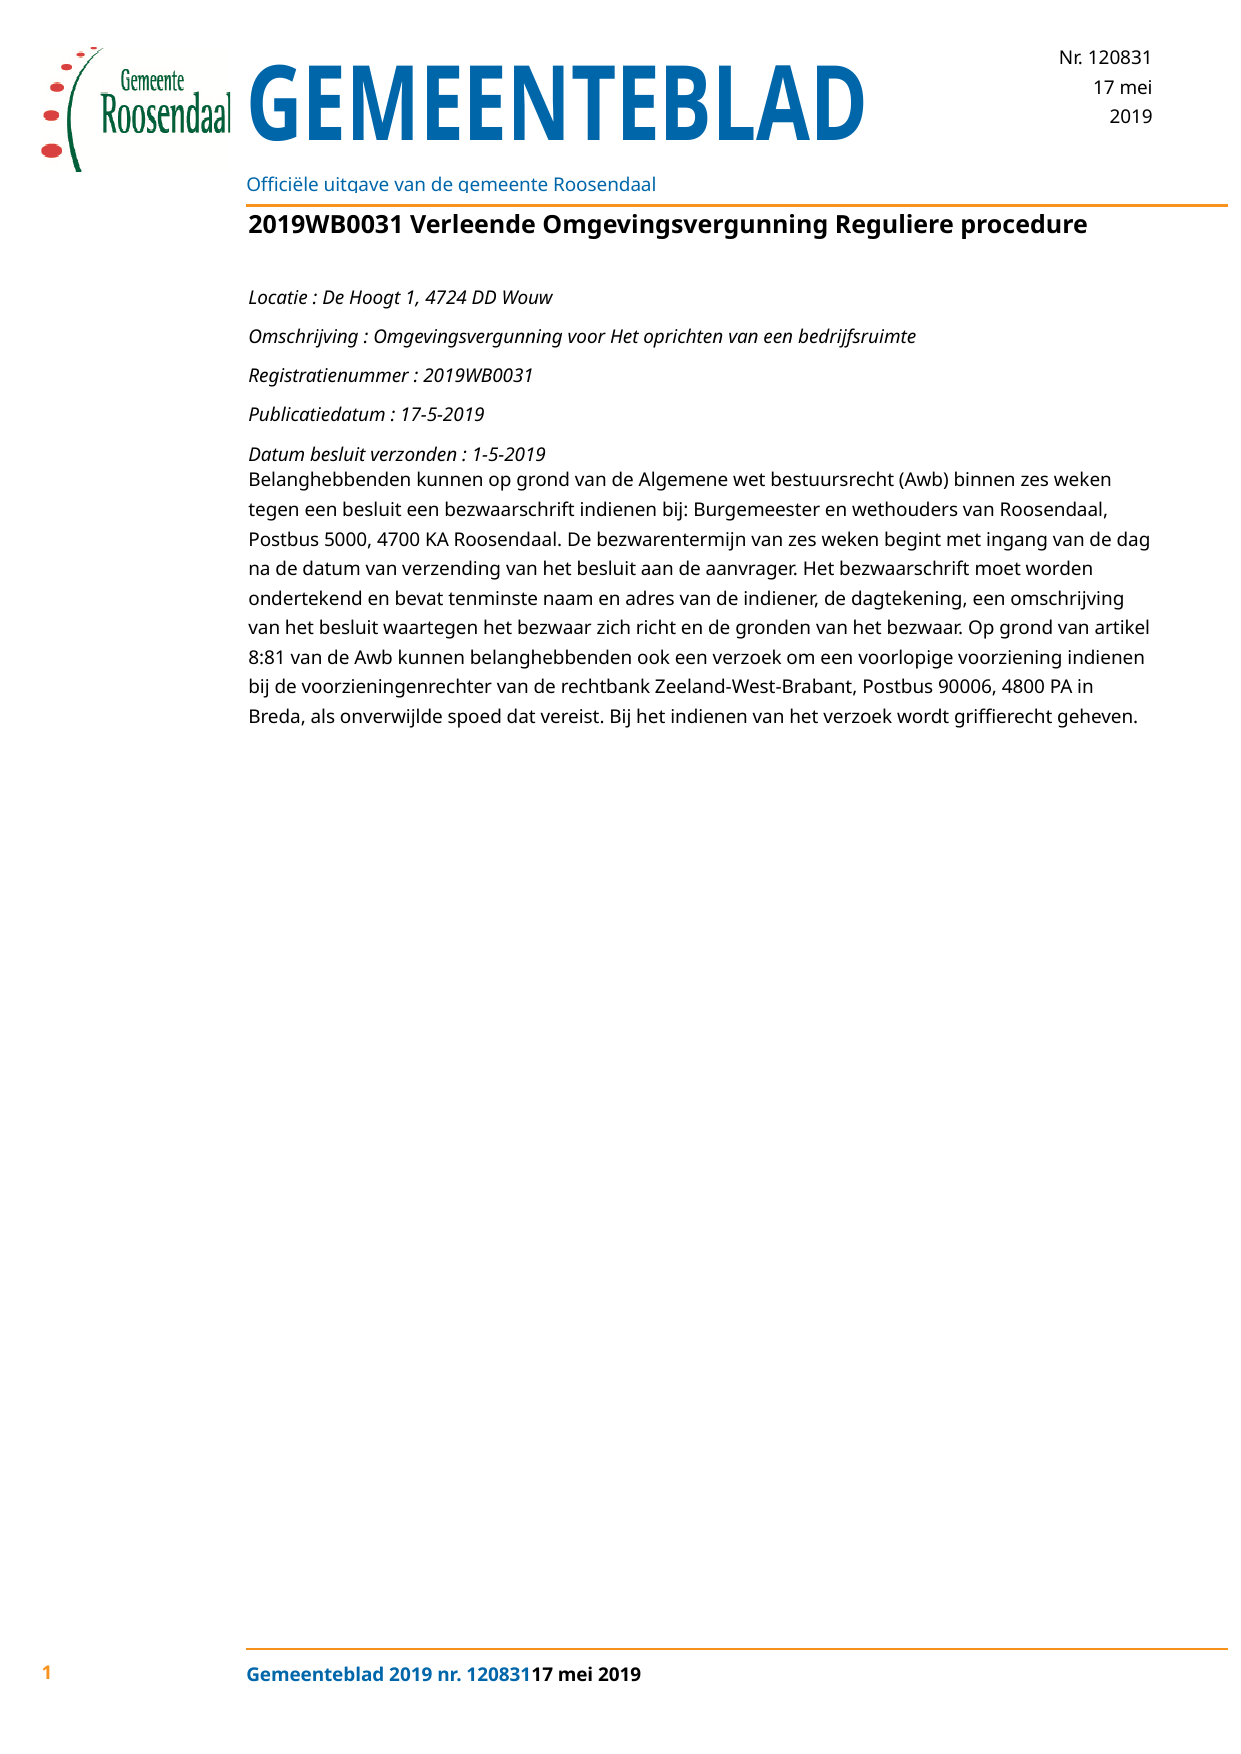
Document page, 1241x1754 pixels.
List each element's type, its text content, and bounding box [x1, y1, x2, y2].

text Omschrijving : Omgevingsvergunning voor Het oprichten van een bedrijfsruimte [248, 323, 1152, 349]
text Registratienummer : 2019WB0031 [248, 362, 1152, 388]
text 2019WB0031 Verleende Omgevingsvergunning Reguliere procedure [248, 207, 1152, 241]
picture [41, 47, 231, 172]
text Publicatiedatum : 17-5-2019 [248, 402, 1152, 427]
text Locatie : De Hoogt 1, 4724 DD Wouw [248, 284, 1152, 309]
text Datum besluit verzonden : 1-5-2019 [248, 441, 1152, 467]
text Belanghebbenden kunnen op grond van de Algemene wet bestuursrecht (Awb) binnen zes weken tegen een besluit een bezwaarschrift indienen bij: Burgemeester en wethouders van Roosendaal, Postbus 5000, 4700 KA Roosendaal. De bezwarentermijn van zes weken begint met ingang van de dag na de datum van verzending van het besluit aan de aanvrager. Het bezwaarschrift moet worden ondertekend en bevat tenminste naam en adres van de indiener, de dagtekening, een omschrijving van het besluit waartegen het bezwaar zich richt en de gronden van het bezwaar. Op grond van artikel 8:81 van de Awb kunnen belanghebbenden ook een verzoek om een voorlopige voorziening indienen bij de voorzieningenrechter van de rechtbank Zeeland-West-Brabant, Postbus 90006, 4800 PA in Breda, als onverwijlde spoed dat vereist. Bij het indienen van het verzoek wordt griffierecht geheven. [248, 467, 1152, 729]
